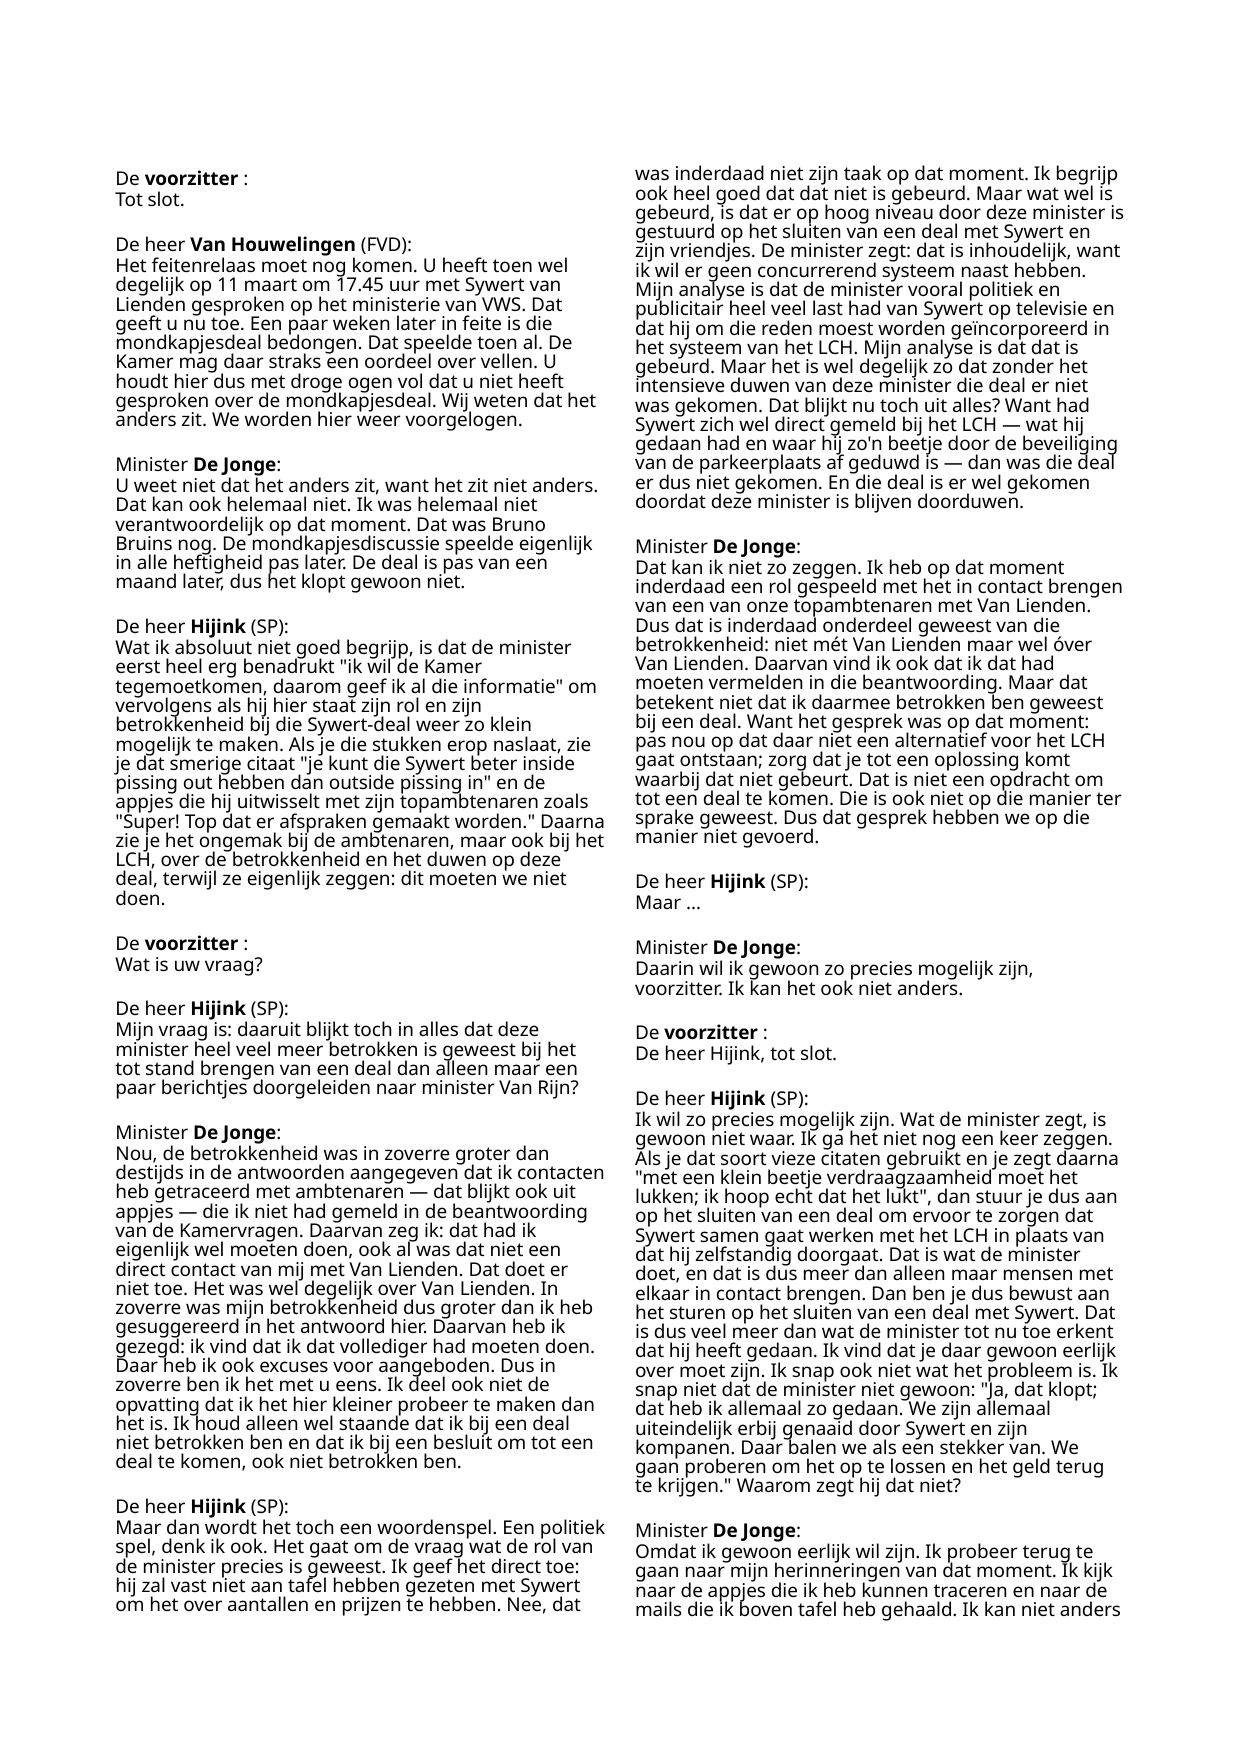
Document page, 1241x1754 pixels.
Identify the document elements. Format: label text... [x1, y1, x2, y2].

text Dat kan ik niet zo zeggen. Ik heb op dat moment inderdaad een rol gespeeld met het in contact brengen van een van onze topambtenaren met Van Lienden. Dus dat is inderdaad onderdeel geweest van die betrokkenheid: niet mét Van Lienden maar wel óver Van Lienden. Daarvan vind ik ook dat ik dat had moeten vermelden in die beantwoording. Maar dat betekent niet dat ik daarmee betrokken ben geweest bij een deal. Want het gesprek was op dat moment: pas nou op dat daar niet een alternatief voor het LCH gaat ontstaan; zorg dat je tot een oplossing komt waarbij dat niet gebeurt. Dat is niet een opdracht om tot een deal te komen. Die is ook niet op die manier ter sprake geweest. Dus dat gesprek hebben we op die manier niet gevoerd. [635, 559, 1125, 848]
text De heer Hijink (SP): [115, 1493, 605, 1519]
text was inderdaad niet zijn taak op dat moment. Ik begrijp ook heel goed dat dat niet is gebeurd. Maar wat wel is gebeurd, is dat er op hoog niveau door deze minister is gestuurd op het sluiten van een deal met Sywert en zijn vriendjes. De minister zegt: dat is inhoudelijk, want ik wil er geen concurrerend systeem naast hebben. Mijn analyse is dat de minister vooral politiek en publicitair heel veel last had van Sywert op televisie en dat hij om die reden moest worden geïncorporeerd in het systeem van het LCH. Mijn analyse is dat dat is gebeurd. Maar het is wel degelijk zo dat zonder het intensieve duwen van deze minister die deal er niet was gekomen. Dat blijkt nu toch uit alles? Want had Sywert zich wel direct gemeld bij het LCH — wat hij gedaan had en waar hij zo'n beetje door de beveiliging van de parkeerplaats af geduwd is — dan was die deal er dus niet gekomen. En die deal is er wel gekomen doordat deze minister is blijven doorduwen. [635, 165, 1125, 512]
text Minister De Jonge: [115, 1119, 605, 1145]
text Tot slot. [115, 191, 605, 210]
text Minister De Jonge: [635, 533, 1125, 559]
text Ik wil zo precies mogelijk zijn. Wat de minister zegt, is gewoon niet waar. Ik ga het niet nog een keer zeggen. Als je dat soort vieze citaten gebruikt en je zegt daarna "met een klein beetje verdraagzaamheid moet het lukken; ik hoop echt dat het lukt", dan stuur je dus aan op het sluiten van een deal om ervoor te zorgen dat Sywert samen gaat werken met het LCH in plaats van dat hij zelfstandig doorgaat. Dat is wat de minister doet, en dat is dus meer dan alleen maar mensen met elkaar in contact brengen. Dan ben je dus bewust aan het sturen op het sluiten van een deal met Sywert. Dat is dus veel meer dan wat de minister tot nu toe erkent dat hij heeft gedaan. Ik vind dat je daar gewoon eerlijk over moet zijn. Ik snap ook niet wat het probleem is. Ik snap niet dat de minister niet gewoon: "Ja, dat klopt; dat heb ik allemaal zo gedaan. We zijn allemaal uiteindelijk erbij genaaid door Sywert en zijn kompanen. Daar balen we als een stekker van. We gaan proberen om het op te lossen en het geld terug te krijgen." Waarom zegt hij dat niet? [635, 1111, 1125, 1497]
text De heer Hijink (SP): [635, 1085, 1125, 1111]
text Maar dan wordt het toch een woordenspel. Een politiek spel, denk ik ook. Het gaat om de vraag wat de rol van de minister precies is geweest. Ik geef het direct toe: hij zal vast niet aan tafel hebben gezeten met Sywert om het over aantallen en prijzen te hebben. Nee, dat [115, 1519, 605, 1616]
text Mijn vraag is: daaruit blijkt toch in alles dat deze minister heel veel meer betrokken is geweest bij het tot stand brengen van een deal dan alleen maar een paar berichtjes doorgeleiden naar minister Van Rijn? [115, 1021, 605, 1098]
text U weet niet dat het anders zit, want het zit niet anders. Dat kan ook helemaal niet. Ik was helemaal niet verantwoordelijk op dat moment. Dat was Bruno Bruins nog. De mondkapjesdiscussie speelde eigenlijk in alle heftigheid pas later. De deal is pas van een maand later, dus het klopt gewoon niet. [115, 477, 605, 593]
text De voorzitter : [635, 1019, 1125, 1045]
text Maar … [635, 894, 1125, 914]
text De heer Van Houwelingen (FVD): [115, 231, 605, 257]
text De heer Hijink (SP): [635, 869, 1125, 894]
text Minister De Jonge: [635, 1517, 1125, 1543]
text Het feitenrelaas moet nog komen. U heeft toen wel degelijk op 11 maart om 17.45 uur met Sywert van Lienden gesproken op het ministerie van VWS. Dat geeft u nu toe. Een paar weken later in feite is die mondkapjesdeal bedongen. Dat speelde toen al. De Kamer mag daar straks een oordeel over vellen. U houdt hier dus met droge ogen vol dat u niet heeft gesproken over de mondkapjesdeal. Wij weten dat het anders zit. We worden hier weer voorgelogen. [115, 257, 605, 430]
text Omdat ik gewoon eerlijk wil zijn. Ik probeer terug te gaan naar mijn herinneringen van dat moment. Ik kijk naar de appjes die ik heb kunnen traceren en naar de mails die ik boven tafel heb gehaald. Ik kan niet anders [635, 1543, 1125, 1620]
text De heer Hijink (SP): [115, 996, 605, 1021]
text De voorzitter : [115, 930, 605, 956]
text Minister De Jonge: [635, 934, 1125, 960]
text De voorzitter : [115, 165, 605, 191]
text De heer Hijink, tot slot. [635, 1045, 1125, 1064]
text Daarin wil ik gewoon zo precies mogelijk zijn, voorzitter. Ik kan het ook niet anders. [635, 960, 1125, 999]
text Wat ik absoluut niet goed begrijp, is dat de minister eerst heel erg benadrukt "ik wil de Kamer tegemoetkomen, daarom geef ik al die informatie" om vervolgens als hij hier staat zijn rol en zijn betrokkenheid bij die Sywert-deal weer zo klein mogelijk te maken. Als je die stukken erop naslaat, zie je dat smerige citaat "je kunt die Sywert beter inside pissing out hebben dan outside pissing in" en de appjes die hij uitwisselt met zijn topambtenaren zoals "Super! Top dat er afspraken gemaakt worden." Daarna zie je het ongemak bij de ambtenaren, maar ook bij het LCH, over de betrokkenheid en het duwen op deze deal, terwijl ze eigenlijk zeggen: dit moeten we niet doen. [115, 639, 605, 909]
text Wat is uw vraag? [115, 956, 605, 975]
text De heer Hijink (SP): [115, 613, 605, 639]
text Minister De Jonge: [115, 451, 605, 477]
text Nou, de betrokkenheid was in zoverre groter dan destijds in de antwoorden aangegeven dat ik contacten heb getraceerd met ambtenaren — dat blijkt ook uit appjes — die ik niet had gemeld in de beantwoording van de Kamervragen. Daarvan zeg ik: dat had ik eigenlijk wel moeten doen, ook al was dat niet een direct contact van mij met Van Lienden. Dat doet er niet toe. Het was wel degelijk over Van Lienden. In zoverre was mijn betrokkenheid dus groter dan ik heb gesuggereerd in het antwoord hier. Daarvan heb ik gezegd: ik vind dat ik dat vollediger had moeten doen. Daar heb ik ook excuses voor aangeboden. Dus in zoverre ben ik het met u eens. Ik deel ook niet de opvatting dat ik het hier kleiner probeer te maken dan het is. Ik houd alleen wel staande dat ik bij een deal niet betrokken ben en dat ik bij een besluit om tot een deal te komen, ook niet betrokken ben. [115, 1145, 605, 1473]
